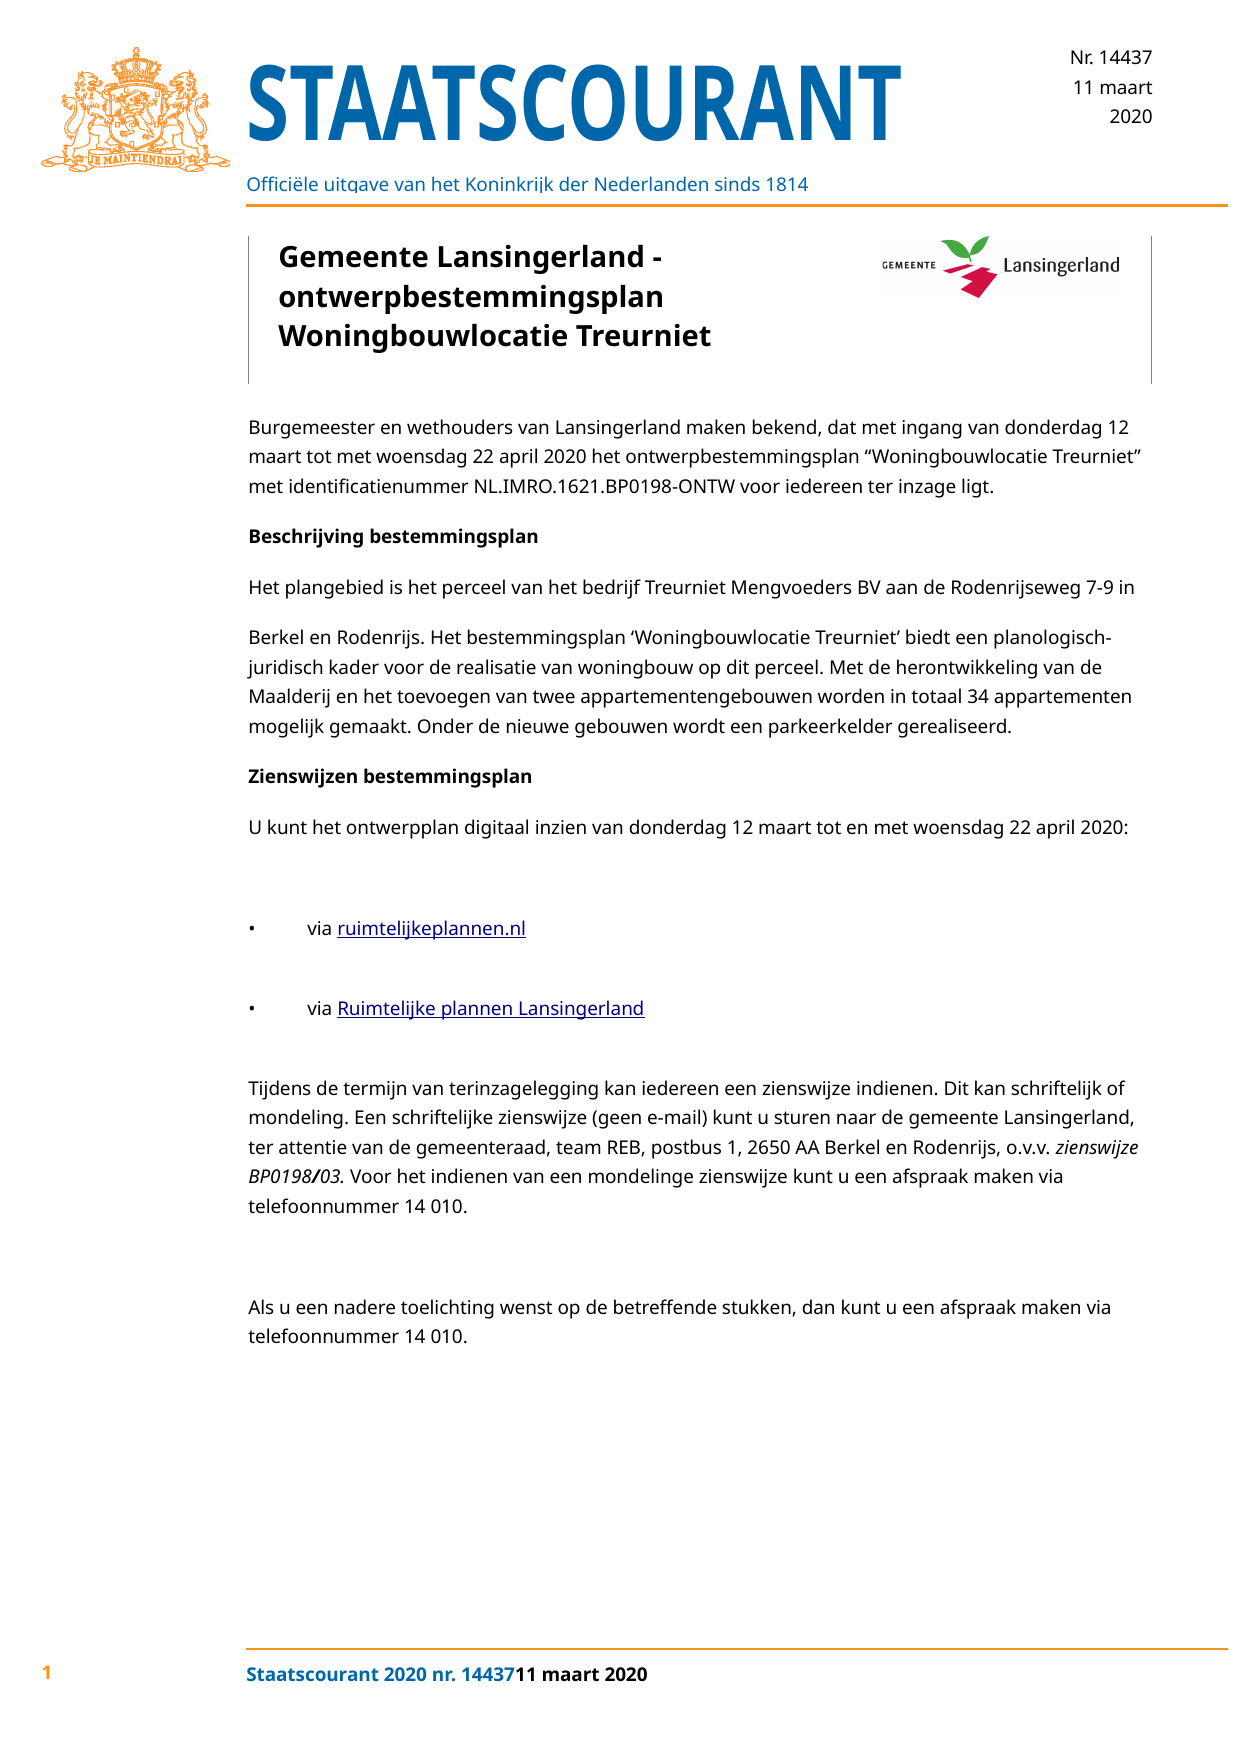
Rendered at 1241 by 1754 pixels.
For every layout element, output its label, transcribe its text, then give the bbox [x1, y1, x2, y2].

text Berkel en Rodenrijs. Het bestemmingsplan ‘Woningbouwlocatie Treurniet’ biedt een planologisch-juridisch kader voor de realisatie van woningbouw op dit perceel. Met de herontwikkeling van de Maalderij en het toevoegen van twee appartementengebouwen worden in totaal 34 appartementen mogelijk gemaakt. Onder de nieuwe gebouwen wordt een parkeerkelder gerealiseerd. [248, 624, 1152, 739]
table_header [850, 236, 1151, 384]
text Als u een nadere toelichting wenst op de betreffende stukken, dan kunt u een afspraak maken via telefoonnummer 14 010. [248, 1294, 1152, 1349]
table_header Gemeente Lansingerland - ontwerpbestemmingsplan Woningbouwlocatie Treurniet [249, 236, 850, 384]
text Het plangebied is het perceel van het bedrijf Treurniet Mengvoeders BV aan de Rodenrijseweg 7-9 in [248, 574, 1152, 600]
text Beschrijving bestemmingsplan [248, 523, 1152, 549]
picture [41, 47, 231, 172]
text Burgemeester en wethouders van Lansingerland maken bekend, dat met ingang van donderdag 12 maart tot met woensdag 22 april 2020 het ontwerpbestemmingsplan “Woningbouwlocatie Treurniet” met identificatienummer NL.IMRO.1621.BP0198-ONTW voor iedereen ter inzage ligt. [248, 414, 1152, 499]
list via Ruimtelijke plannen Lansingerland [248, 995, 1152, 1021]
text Tijdens de termijn van terinzagelegging kan iedereen een zienswijze indienen. Dit kan schriftelijk of mondeling. Een schriftelijke zienswijze (geen e-mail) kunt u sturen naar de gemeente Lansingerland, ter attentie van de gemeenteraad, team REB, postbus 1, 2650 AA Berkel en Rodenrijs, o.v.v. zienswijze BP0198/03. Voor het indienen van een mondelinge zienswijze kunt u een afspraak maken via telefoonnummer 14 010. [248, 1075, 1152, 1219]
text U kunt het ontwerpplan digitaal inzien van donderdag 12 maart tot en met woensdag 22 april 2020: [248, 814, 1152, 840]
picture [882, 236, 1119, 298]
list via ruimtelijkeplannen.nl [248, 915, 1152, 941]
text Zienswijzen bestemmingsplan [248, 763, 1152, 789]
